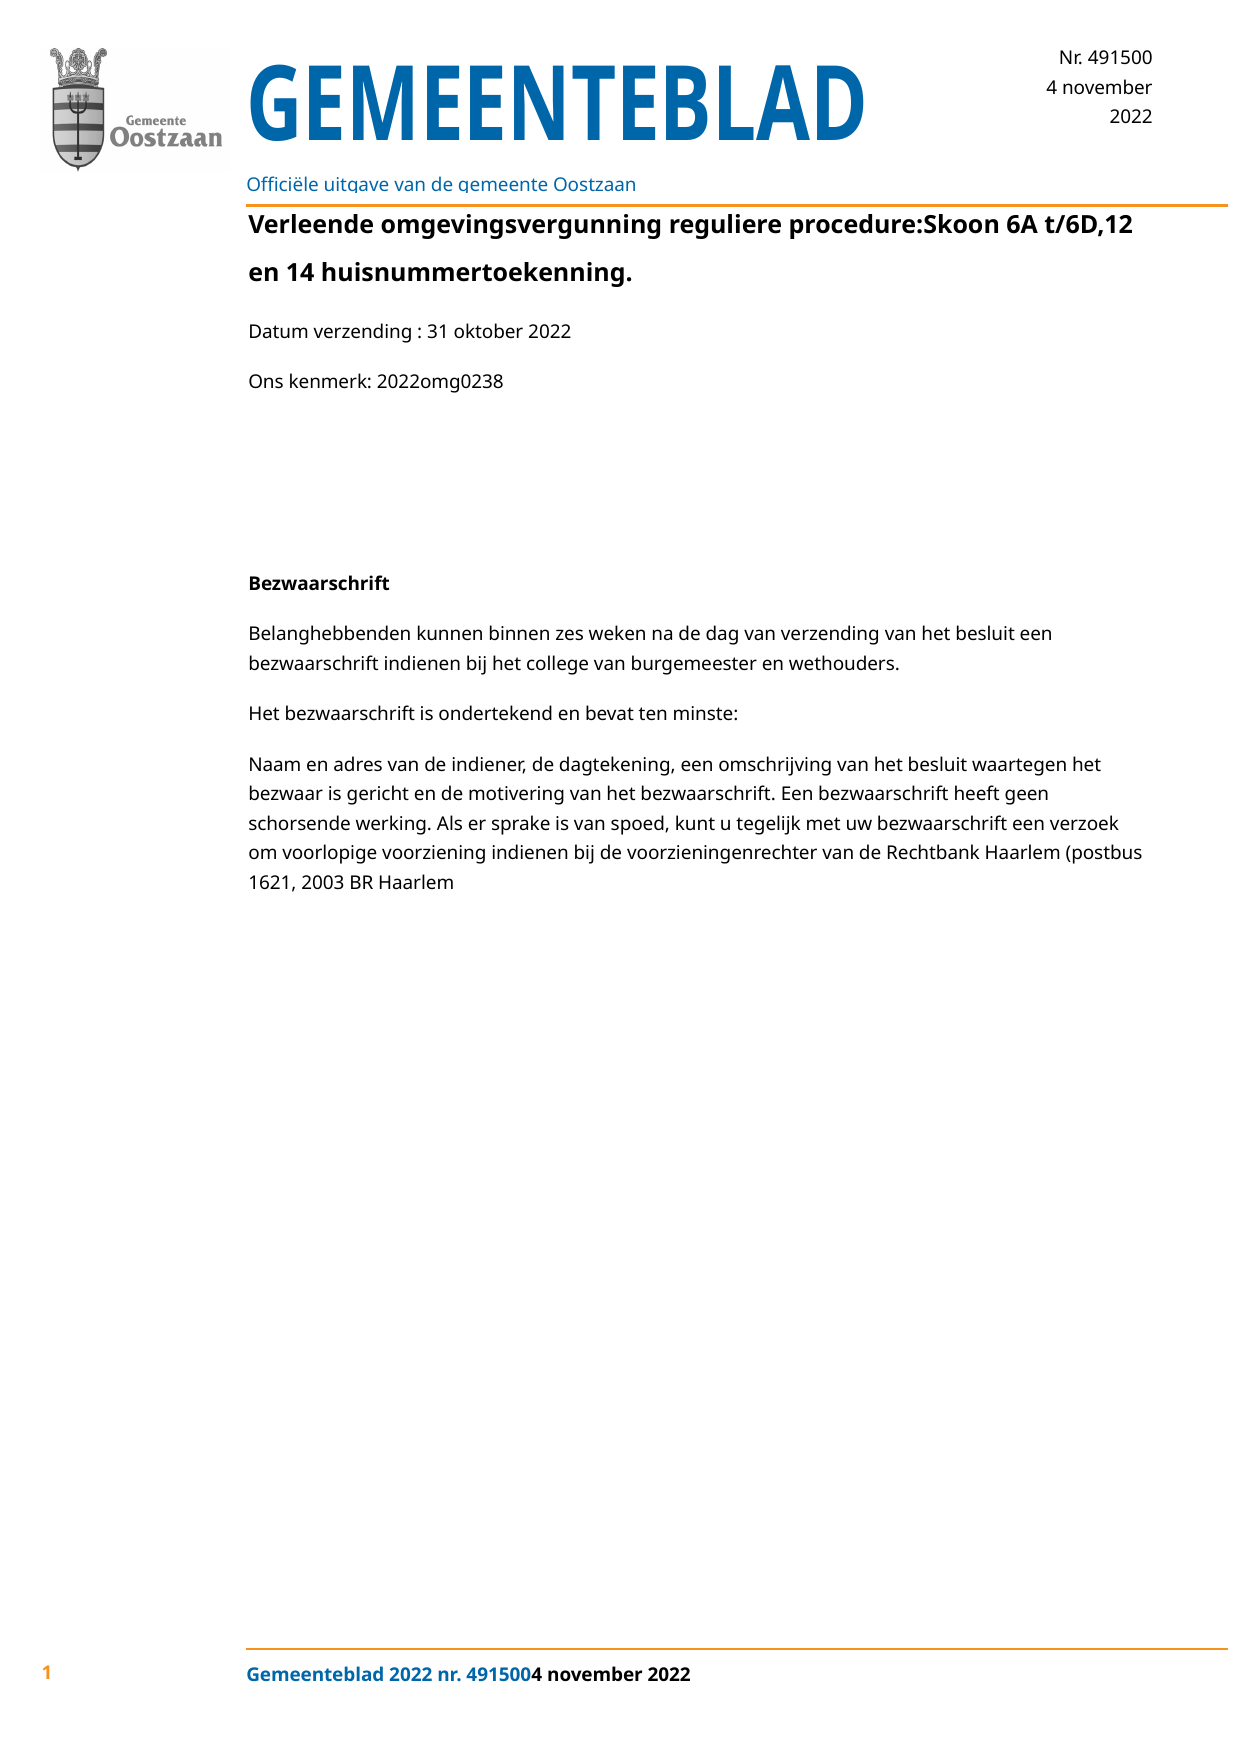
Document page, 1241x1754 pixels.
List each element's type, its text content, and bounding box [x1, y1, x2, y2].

picture [41, 47, 231, 172]
text Naam en adres van de indiener, de dagtekening, een omschrijving van het besluit waartegen het bezwaar is gericht en de motivering van het bezwaarschrift. Een bezwaarschrift heeft geen schorsende werking. Als er sprake is van spoed, kunt u tegelijk met uw bezwaarschrift een verzoek om voorlopige voorziening indienen bij de voorzieningenrechter van de Rechtbank Haarlem (postbus 1621, 2003 BR Haarlem [248, 751, 1152, 895]
text Bezwaarschrift [248, 570, 1152, 596]
text Datum verzending : 31 oktober 2022 [248, 318, 1152, 344]
text Het bezwaarschrift is ondertekend en bevat ten minste: [248, 700, 1152, 726]
text Verleende omgevingsvergunning reguliere procedure:Skoon 6A t/6D,12 en 14 huisnummertoekenning. [248, 207, 1152, 288]
text Belanghebbenden kunnen binnen zes weken na de dag van verzending van het besluit een bezwaarschrift indienen bij het college van burgemeester en wethouders. [248, 620, 1152, 676]
text Ons kenmerk: 2022omg0238 [248, 368, 1152, 394]
